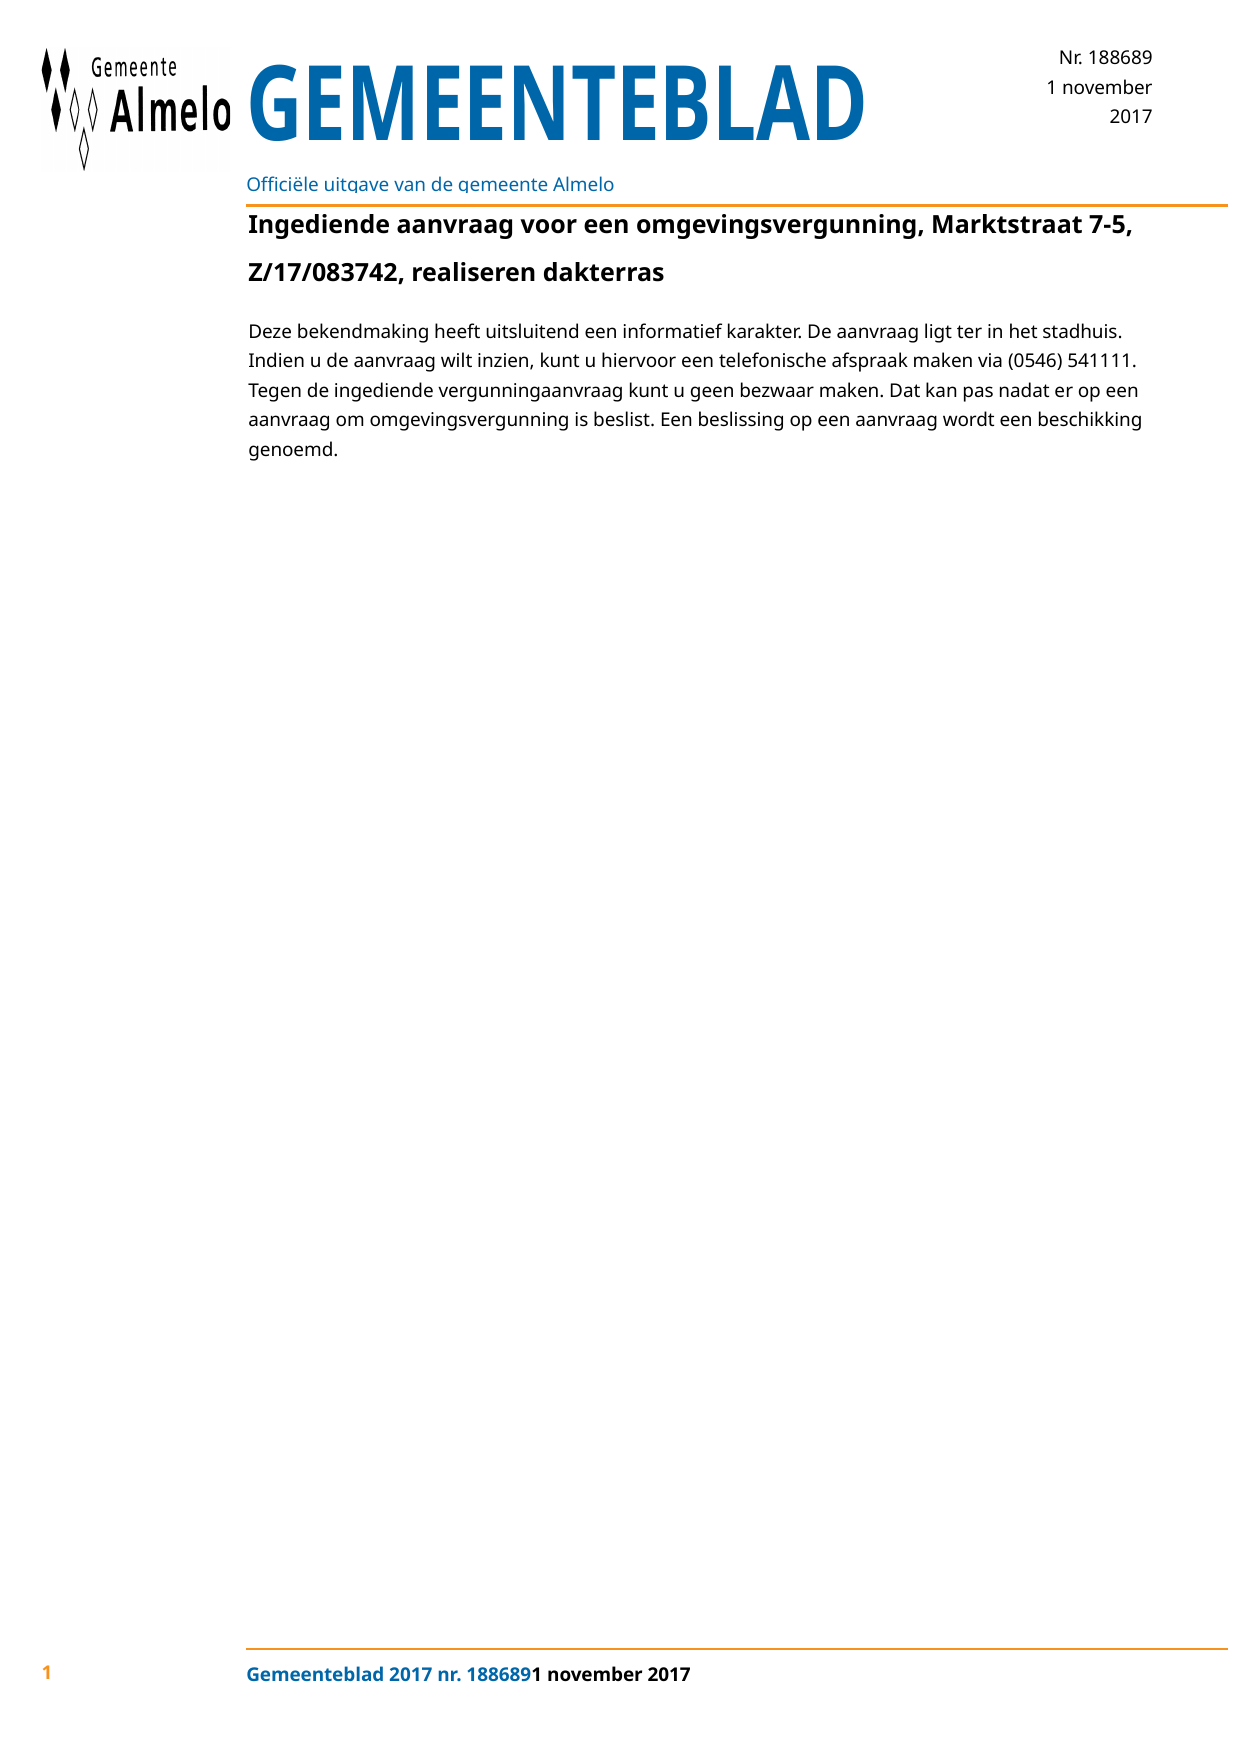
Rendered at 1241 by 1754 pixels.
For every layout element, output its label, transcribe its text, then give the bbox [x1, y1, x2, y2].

text Ingediende aanvraag voor een omgevingsvergunning, Marktstraat 7-5, Z/17/083742, realiseren dakterras [248, 207, 1152, 288]
picture [41, 47, 231, 172]
text Deze bekendmaking heeft uitsluitend een informatief karakter. De aanvraag ligt ter in het stadhuis. Indien u de aanvraag wilt inzien, kunt u hiervoor een telefonische afspraak maken via (0546) 541111. Tegen de ingediende vergunningaanvraag kunt u geen bezwaar maken. Dat kan pas nadat er op een aanvraag om omgevingsvergunning is beslist. Een beslissing op een aanvraag wordt een beschikking genoemd. [248, 318, 1152, 462]
